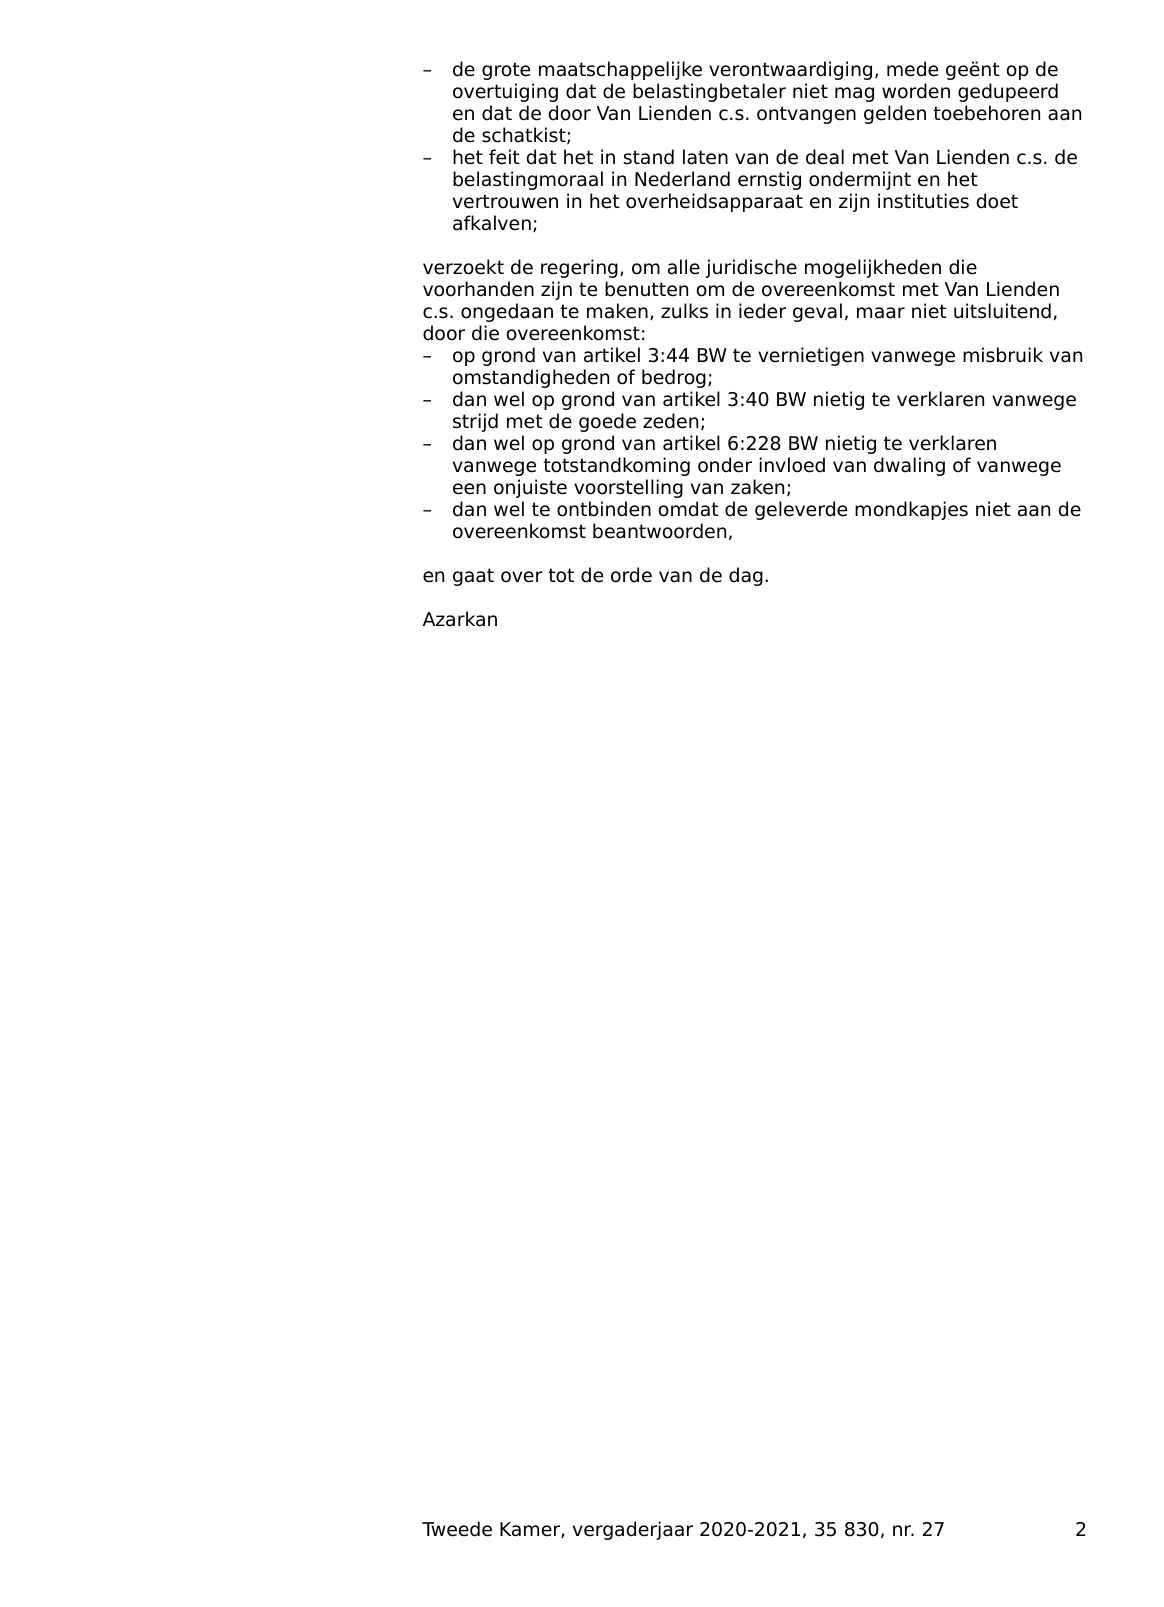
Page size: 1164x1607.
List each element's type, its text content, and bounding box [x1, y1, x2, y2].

text – op grond van artikel 3:44 BW te vernietigen vanwege misbruik van omstandigheden of bedrog; [422, 345, 1087, 389]
text – dan wel te ontbinden omdat de geleverde mondkapjes niet aan de overeenkomst beantwoorden, [422, 499, 1087, 543]
text – de grote maatschappelijke verontwaardiging, mede geënt op de overtuiging dat de belastingbetaler niet mag worden gedupeerd en dat de door Van Lienden c.s. ontvangen gelden toebehoren aan de schatkist; [422, 59, 1087, 147]
text Azarkan [422, 609, 1087, 631]
text verzoekt de regering, om alle juridische mogelijkheden die voorhanden zijn te benutten om de overeenkomst met Van Lienden c.s. ongedaan te maken, zulks in ieder geval, maar niet uitsluitend, door die overeenkomst: [422, 257, 1087, 345]
text – dan wel op grond van artikel 3:40 BW nietig te verklaren vanwege strijd met de goede zeden; [422, 389, 1087, 433]
text – het feit dat het in stand laten van de deal met Van Lienden c.s. de belastingmoraal in Nederland ernstig ondermijnt en het vertrouwen in het overheidsapparaat en zijn instituties doet afkalven; [422, 147, 1087, 235]
text – dan wel op grond van artikel 6:228 BW nietig te verklaren vanwege totstandkoming onder invloed van dwaling of vanwege een onjuiste voorstelling van zaken; [422, 433, 1087, 499]
text en gaat over tot de orde van de dag. [422, 565, 1087, 587]
